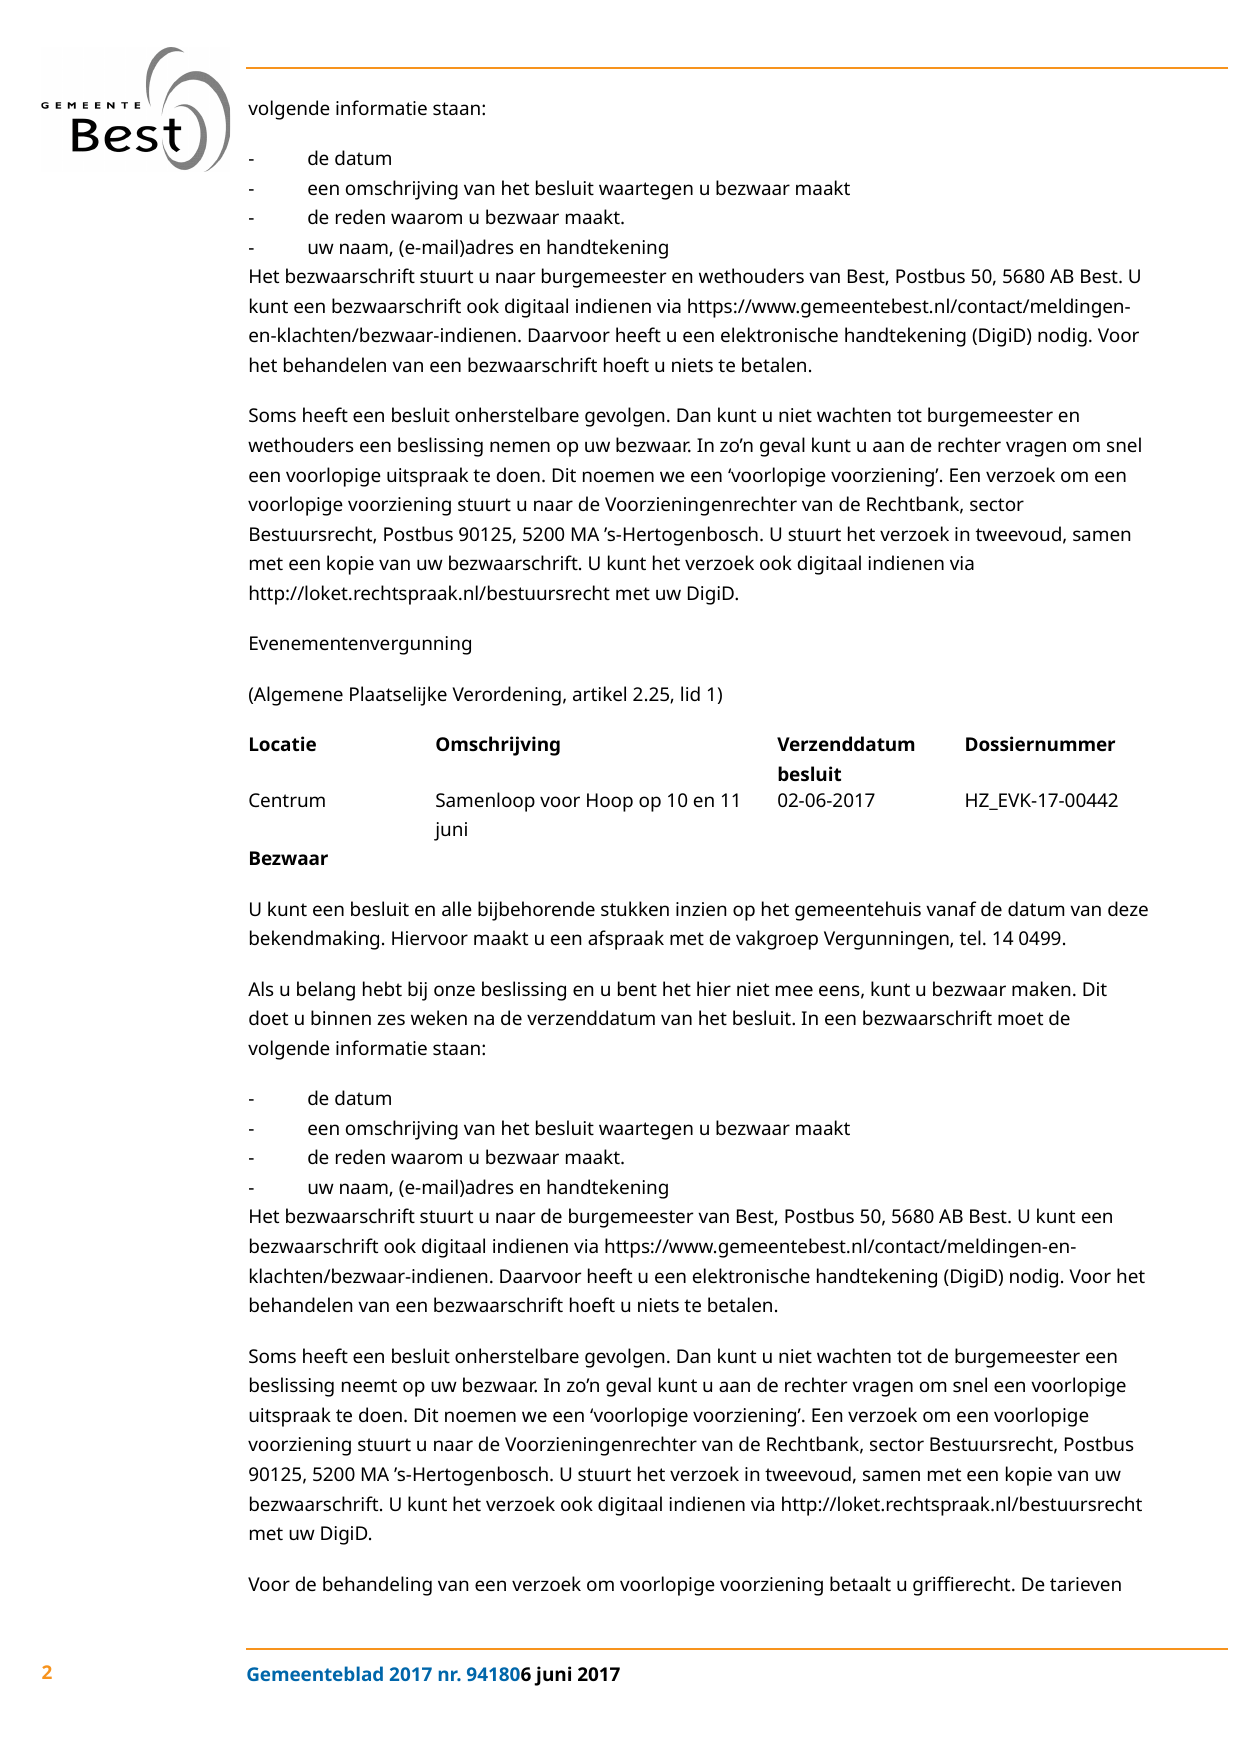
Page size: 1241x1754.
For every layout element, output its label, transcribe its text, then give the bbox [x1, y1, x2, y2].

table_cell Samenloop voor Hoop op 10 en 11 juni [435, 787, 777, 842]
text Soms heeft een besluit onherstelbare gevolgen. Dan kunt u niet wachten tot de burgemeester een beslissing neemt op uw bezwaar. In zo’n geval kunt u aan de rechter vragen om snel een voorlopige uitspraak te doen. Dit noemen we een ‘voorlopige voorziening’. Een verzoek om een voorlopige voorziening stuurt u naar de Voorzieningenrechter van de Rechtbank, sector Bestuursrecht, Postbus 90125, 5200 MA ’s-Hertogenbosch. U stuurt het verzoek in tweevoud, samen met een kopie van uw bezwaarschrift. U kunt het verzoek ook digitaal indienen via http://loket.rechtspraak.nl/bestuursrecht met uw DigiD. [248, 1343, 1152, 1546]
table_cell HZ_EVK-17-00442 [964, 787, 1152, 842]
list uw naam, (e-mail)adres en handtekening [248, 1174, 1152, 1200]
table_header Omschrijving [435, 732, 777, 787]
table_header Dossiernummer [964, 732, 1152, 787]
table_header Verzenddatum besluit [777, 732, 964, 787]
text Soms heeft een besluit onherstelbare gevolgen. Dan kunt u niet wachten tot burgemeester en wethouders een beslissing nemen op uw bezwaar. In zo’n geval kunt u aan de rechter vragen om snel een voorlopige uitspraak te doen. Dit noemen we een ‘voorlopige voorziening’. Een verzoek om een voorlopige voorziening stuurt u naar de Voorzieningenrechter van de Rechtbank, sector Bestuursrecht, Postbus 90125, 5200 MA ’s-Hertogenbosch. U stuurt het verzoek in tweevoud, samen met een kopie van uw bezwaarschrift. U kunt het verzoek ook digitaal indienen via http://loket.rechtspraak.nl/bestuursrecht met uw DigiD. [248, 403, 1152, 606]
text Het bezwaarschrift stuurt u naar burgemeester en wethouders van Best, Postbus 50, 5680 AB Best. U kunt een bezwaarschrift ook digitaal indienen via https://www.gemeentebest.nl/contact/meldingen-en-klachten/bezwaar-indienen. Daarvoor heeft u een elektronische handtekening (DigiD) nodig. Voor het behandelen van een bezwaarschrift hoeft u niets te betalen. [248, 263, 1152, 378]
text Bezwaar [248, 845, 1152, 871]
list de reden waarom u bezwaar maakt. [248, 1144, 1152, 1170]
list de datum [248, 1085, 1152, 1111]
table_header Locatie [248, 732, 435, 787]
list een omschrijving van het besluit waartegen u bezwaar maakt [248, 175, 1152, 201]
list de reden waarom u bezwaar maakt. [248, 204, 1152, 230]
text Voor de behandeling van een verzoek om voorlopige voorziening betaalt u griffierecht. De tarieven [248, 1571, 1152, 1597]
text Het bezwaarschrift stuurt u naar de burgemeester van Best, Postbus 50, 5680 AB Best. U kunt een bezwaarschrift ook digitaal indienen via https://www.gemeentebest.nl/contact/meldingen-en-klachten/bezwaar-indienen. Daarvoor heeft u een elektronische handtekening (DigiD) nodig. Voor het behandelen van een bezwaarschrift hoeft u niets te betalen. [248, 1204, 1152, 1318]
text U kunt een besluit en alle bijbehorende stukken inzien op het gemeentehuis vanaf de datum van deze bekendmaking. Hiervoor maakt u een afspraak met de vakgroep Vergunningen, tel. 14 0499. [248, 896, 1152, 951]
list een omschrijving van het besluit waartegen u bezwaar maakt [248, 1115, 1152, 1141]
table_cell Centrum [248, 787, 435, 842]
table_cell 02-06-2017 [777, 787, 964, 842]
text Evenementenvergunning [248, 631, 1152, 656]
text (Algemene Plaatselijke Verordening, artikel 2.25, lid 1) [248, 681, 1152, 707]
picture [41, 47, 231, 172]
list de datum [248, 145, 1152, 171]
text Als u belang hebt bij onze beslissing en u bent het hier niet mee eens, kunt u bezwaar maken. Dit doet u binnen zes weken na de verzenddatum van het besluit. In een bezwaarschrift moet de volgende informatie staan: [248, 976, 1152, 1061]
text volgende informatie staan: [248, 95, 1152, 121]
list uw naam, (e-mail)adres en handtekening [248, 234, 1152, 260]
